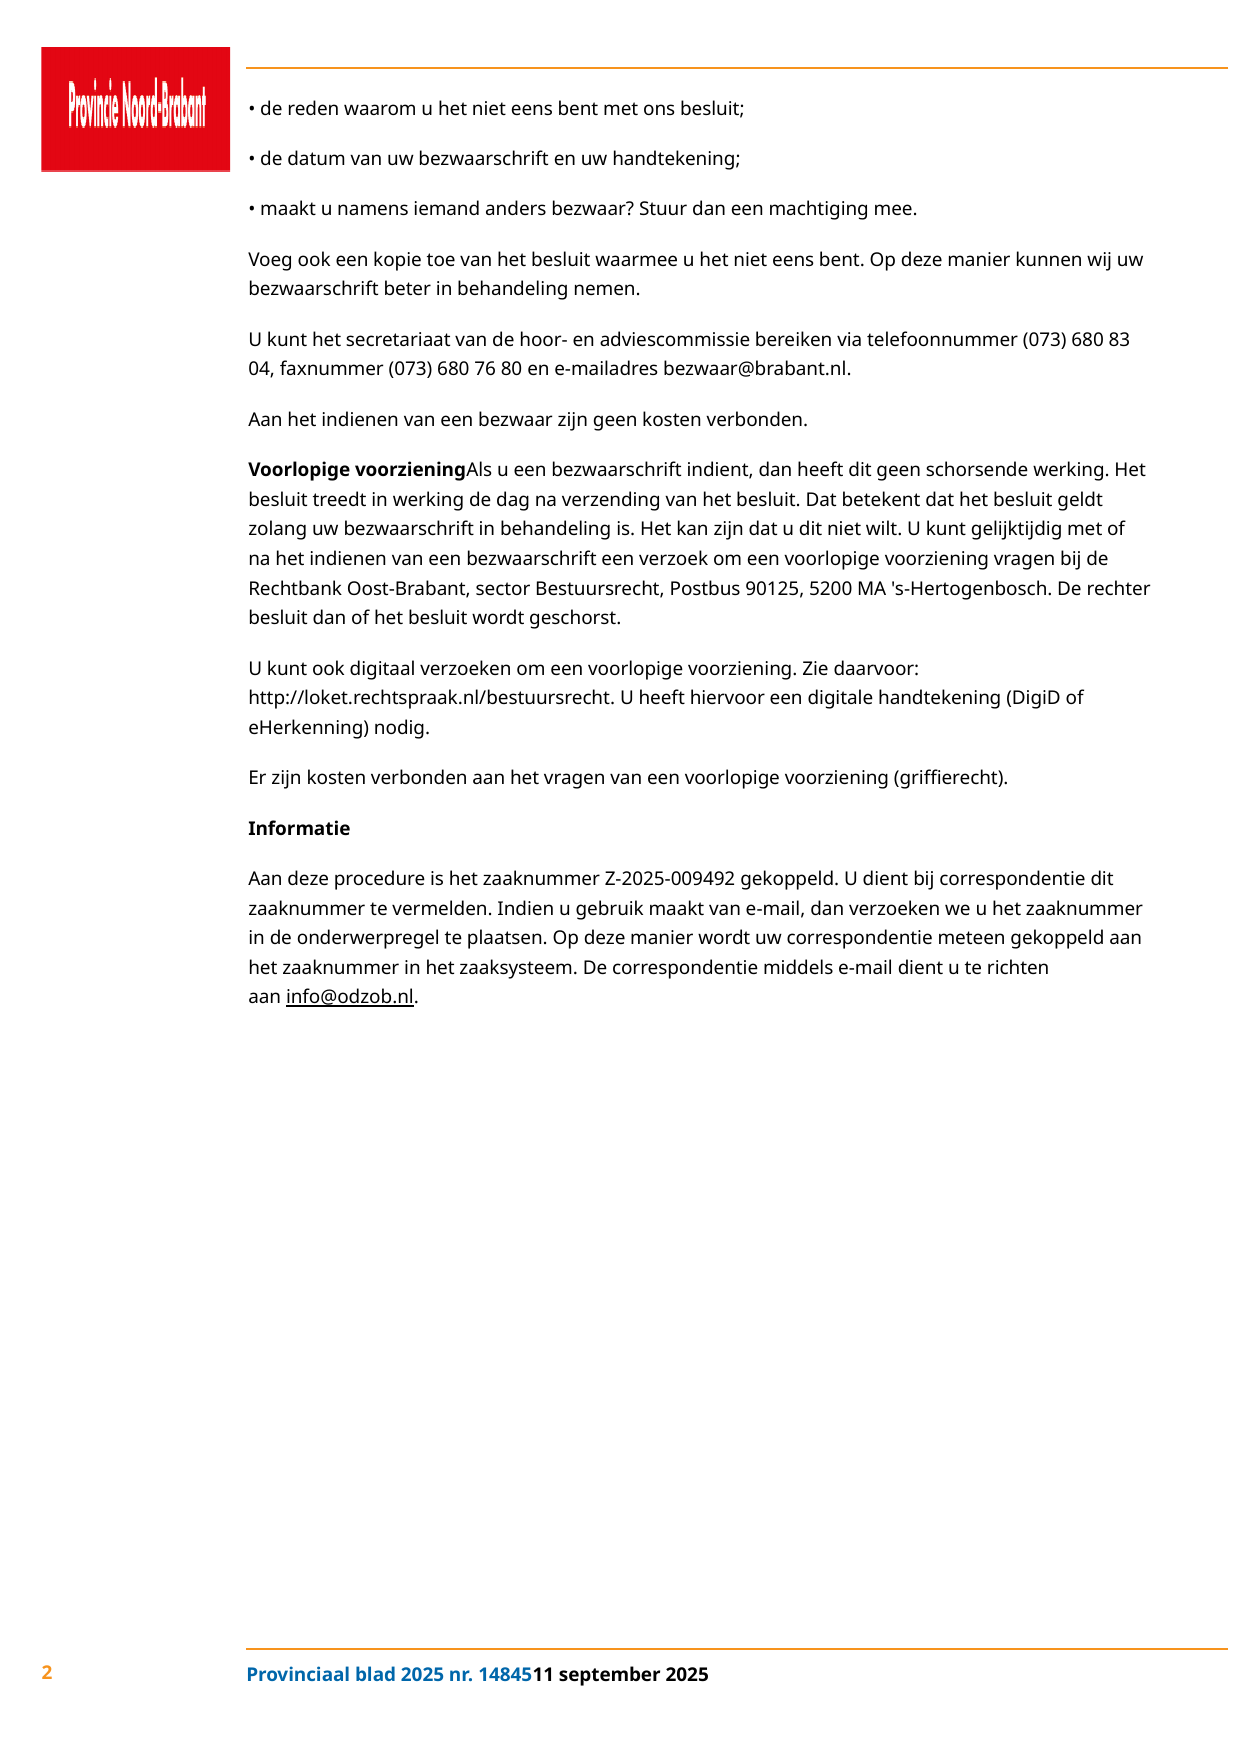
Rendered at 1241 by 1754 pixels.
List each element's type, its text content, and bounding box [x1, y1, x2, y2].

text • maakt u namens iemand anders bezwaar? Stuur dan een machtiging mee. [248, 196, 1152, 221]
text • de reden waarom u het niet eens bent met ons besluit; [248, 95, 1152, 121]
text Aan het indienen van een bezwaar zijn geen kosten verbonden. [248, 406, 1152, 432]
text Er zijn kosten verbonden aan het vragen van een voorlopige voorziening (griffierecht). [248, 764, 1152, 790]
text U kunt ook digitaal verzoeken om een voorlopige voorziening. Zie daarvoor: http://loket.rechtspraak.nl/bestuursrecht. U heeft hiervoor een digitale handtekening (DigiD of eHerkenning) nodig. [248, 655, 1152, 740]
picture [41, 47, 231, 172]
text U kunt het secretariaat van de hoor- en adviescommissie bereiken via telefoonnummer (073) 680 83 04, faxnummer (073) 680 76 80 en e-mailadres bezwaar@brabant.nl. [248, 326, 1152, 381]
text • de datum van uw bezwaarschrift en uw handtekening; [248, 145, 1152, 171]
text Voeg ook een kopie toe van het besluit waarmee u het niet eens bent. Op deze manier kunnen wij uw bezwaarschrift beter in behandeling nemen. [248, 246, 1152, 301]
text Informatie [248, 815, 1152, 841]
text Voorlopige voorzieningAls u een bezwaarschrift indient, dan heeft dit geen schorsende werking. Het besluit treedt in werking de dag na verzending van het besluit. Dat betekent dat het besluit geldt zolang uw bezwaarschrift in behandeling is. Het kan zijn dat u dit niet wilt. U kunt gelijktijdig met of na het indienen van een bezwaarschrift een verzoek om een voorlopige voorziening vragen bij de Rechtbank Oost-Brabant, sector Bestuursrecht, Postbus 90125, 5200 MA 's‑Hertogenbosch. De rechter besluit dan of het besluit wordt geschorst. [248, 456, 1152, 630]
text Aan deze procedure is het zaaknummer Z-2025-009492 gekoppeld. U dient bij correspondentie dit zaaknummer te vermelden. Indien u gebruik maakt van e-mail, dan verzoeken we u het zaaknummer in de onderwerpregel te plaatsen. Op deze manier wordt uw correspondentie meteen gekoppeld aan het zaaknummer in het zaaksysteem. De correspondentie middels e-mail dient u te richten aan info@odzob.nl. [248, 865, 1152, 1009]
